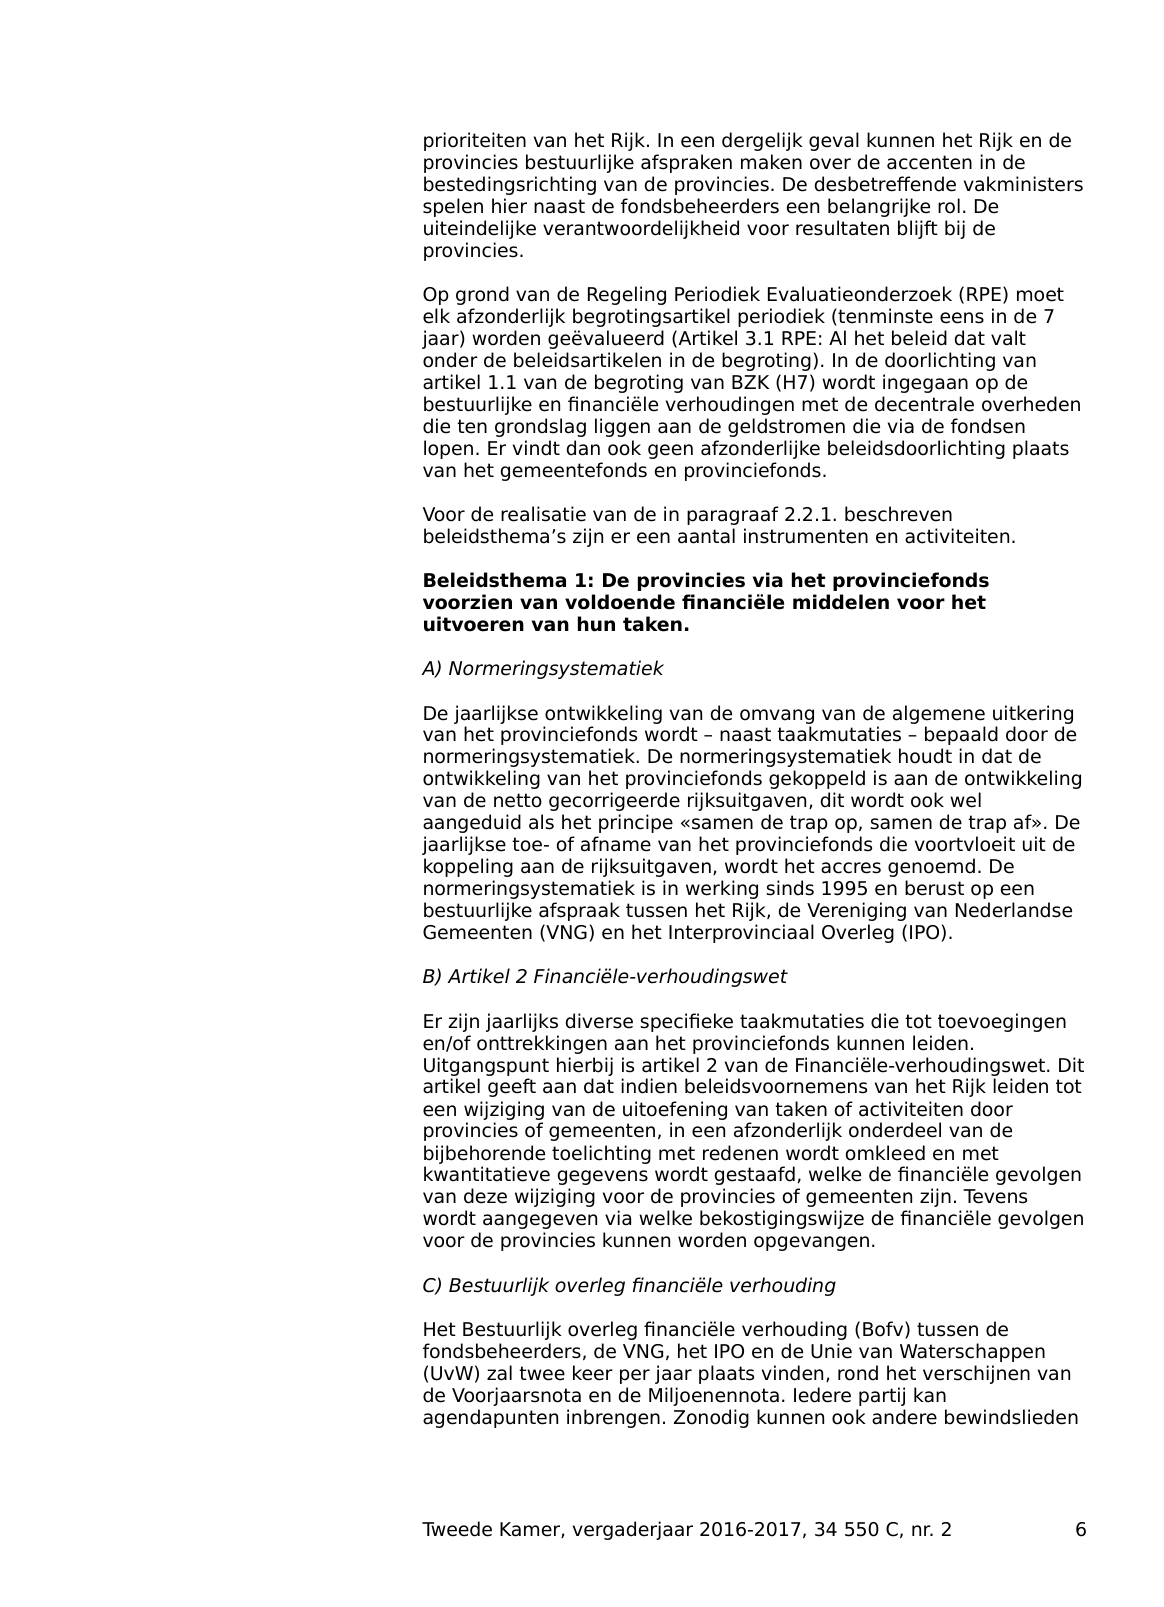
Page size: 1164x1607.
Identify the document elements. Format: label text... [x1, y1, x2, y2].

text prioriteiten van het Rijk. In een dergelijk geval kunnen het Rijk en de provincies bestuurlijke afspraken maken over de accenten in de bestedingsrichting van de provincies. De desbetreffende vakministers spelen hier naast de fondsbeheerders een belangrijke rol. De uiteindelijke verantwoordelijkheid voor resultaten blijft bij de provincies. [422, 130, 1087, 262]
text Het Bestuurlijk overleg financiële verhouding (Bofv) tussen de fondsbeheerders, de VNG, het IPO en de Unie van Waterschappen (UvW) zal twee keer per jaar plaats vinden, rond het verschijnen van de Voorjaarsnota en de Miljoenennota. Iedere partij kan agendapunten inbrengen. Zonodig kunnen ook andere bewindslieden [422, 1319, 1087, 1428]
text Voor de realisatie van de in paragraaf 2.2.1. beschreven beleidsthema’s zijn er een aantal instrumenten en activiteiten. [422, 504, 1087, 548]
subtitle B) Artikel 2 Financiële-verhoudingswet [422, 966, 1087, 988]
subtitle A) Normeringsystematiek [422, 658, 1087, 680]
text Beleidsthema 1: De provincies via het provinciefonds voorzien van voldoende financiële middelen voor het uitvoeren van hun taken. [422, 570, 1087, 636]
text Op grond van de Regeling Periodiek Evaluatieonderzoek (RPE) moet elk afzonderlijk begrotingsartikel periodiek (tenminste eens in de 7 jaar) worden geëvalueerd (Artikel 3.1 RPE: Al het beleid dat valt onder de beleidsartikelen in de begroting). In de doorlichting van artikel 1.1 van de begroting van BZK (H7) wordt ingegaan op de bestuurlijke en financiële verhoudingen met de decentrale overheden die ten grondslag liggen aan de geldstromen die via de fondsen lopen. Er vindt dan ook geen afzonderlijke beleidsdoorlichting plaats van het gemeentefonds en provinciefonds. [422, 284, 1087, 482]
text Er zijn jaarlijks diverse specifieke taakmutaties die tot toevoegingen en/of onttrekkingen aan het provinciefonds kunnen leiden. Uitgangspunt hierbij is artikel 2 van de Financiële-verhoudingswet. Dit artikel geeft aan dat indien beleidsvoornemens van het Rijk leiden tot een wijziging van de uitoefening van taken of activiteiten door provincies of gemeenten, in een afzonderlijk onderdeel van de bijbehorende toelichting met redenen wordt omkleed en met kwantitatieve gegevens wordt gestaafd, welke de financiële gevolgen van deze wijziging voor de provincies of gemeenten zijn. Tevens wordt aangegeven via welke bekostigingswijze de financiële gevolgen voor de provincies kunnen worden opgevangen. [422, 1011, 1087, 1252]
text De jaarlijkse ontwikkeling van de omvang van de algemene uitkering van het provinciefonds wordt – naast taakmutaties – bepaald door de normeringsystematiek. De normeringsystematiek houdt in dat de ontwikkeling van het provinciefonds gekoppeld is aan de ontwikkeling van de netto gecorrigeerde rijksuitgaven, dit wordt ook wel aangeduid als het principe «samen de trap op, samen de trap af». De jaarlijkse toe- of afname van het provinciefonds die voortvloeit uit de koppeling aan de rijksuitgaven, wordt het accres genoemd. De normeringsystematiek is in werking sinds 1995 en berust op een bestuurlijke afspraak tussen het Rijk, de Vereniging van Nederlandse Gemeenten (VNG) en het Interprovinciaal Overleg (IPO). [422, 702, 1087, 944]
subtitle C) Bestuurlijk overleg financiële verhouding [422, 1274, 1087, 1296]
